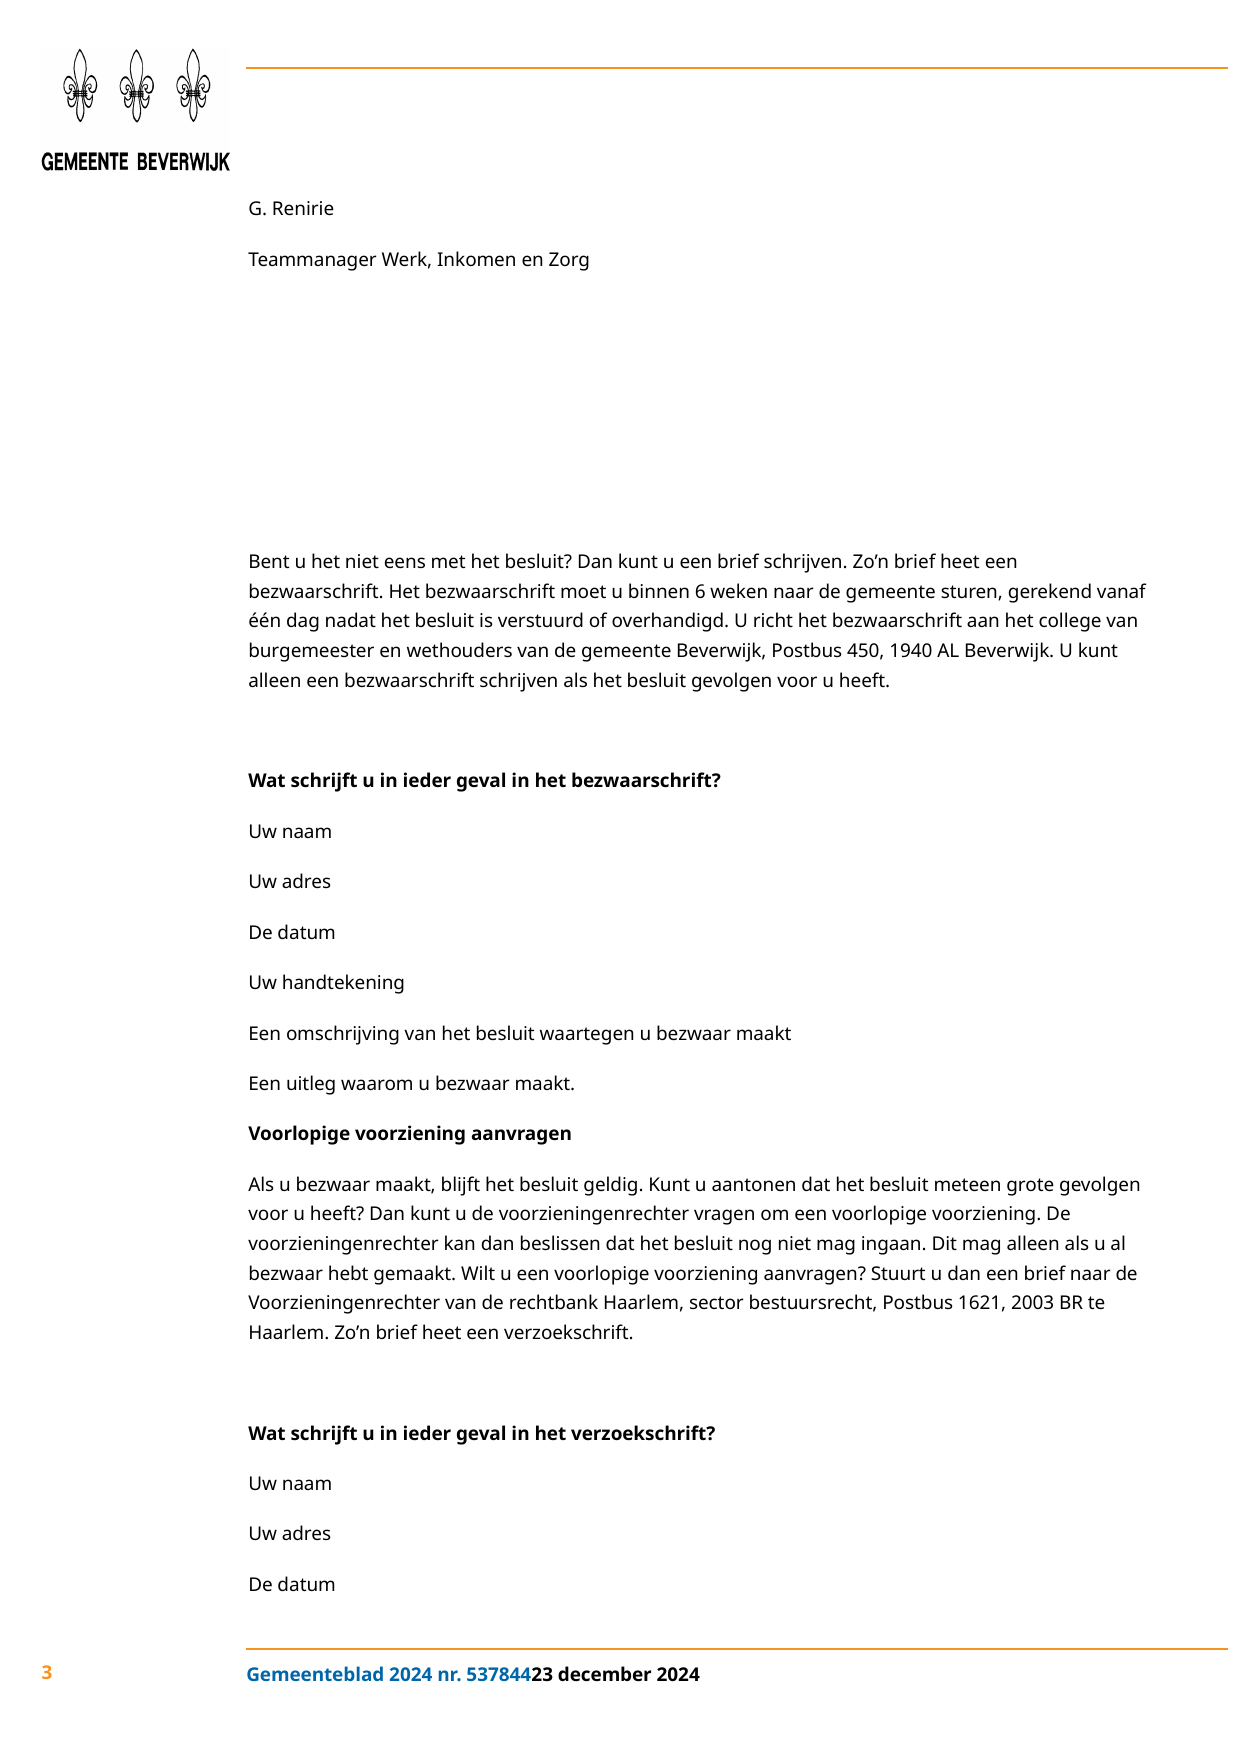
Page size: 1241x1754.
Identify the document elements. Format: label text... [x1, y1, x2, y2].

text Teammanager Werk, Inkomen en Zorg [248, 246, 1152, 272]
text Wat schrijft u in ieder geval in het verzoekschrift? [248, 1420, 1152, 1446]
text De datum [248, 1571, 1152, 1597]
text Uw adres [248, 868, 1152, 894]
text Voorlopige voorziening aanvragen [248, 1121, 1152, 1146]
text De datum [248, 919, 1152, 945]
text Als u bezwaar maakt, blijft het besluit geldig. Kunt u aantonen dat het besluit meteen grote gevolgen voor u heeft? Dan kunt u de voorzieningenrechter vragen om een voorlopige voorziening. De voorzieningenrechter kan dan beslissen dat het besluit nog niet mag ingaan. Dit mag alleen als u al bezwaar hebt gemaakt. Wilt u een voorlopige voorziening aanvragen? Stuurt u dan een brief naar de Voorzieningenrechter van de rechtbank Haarlem, sector bestuursrecht, Postbus 1621, 2003 BR te Haarlem. Zo’n brief heet een verzoekschrift. [248, 1171, 1152, 1345]
text Uw naam [248, 1470, 1152, 1496]
picture [41, 47, 231, 172]
text Wat schrijft u in ieder geval in het bezwaarschrift? [248, 768, 1152, 793]
text Een omschrijving van het besluit waartegen u bezwaar maakt [248, 1020, 1152, 1046]
text Uw adres [248, 1521, 1152, 1546]
text Uw naam [248, 818, 1152, 844]
text G. Renirie [248, 196, 1152, 221]
text Bent u het niet eens met het besluit? Dan kunt u een brief schrijven. Zo’n brief heet een bezwaarschrift. Het bezwaarschrift moet u binnen 6 weken naar de gemeente sturen, gerekend vanaf één dag nadat het besluit is verstuurd of overhandigd. U richt het bezwaarschrift aan het college van burgemeester en wethouders van de gemeente Beverwijk, Postbus 450, 1940 AL Beverwijk. U kunt alleen een bezwaarschrift schrijven als het besluit gevolgen voor u heeft. [248, 548, 1152, 693]
text Uw handtekening [248, 969, 1152, 995]
text Een uitleg waarom u bezwaar maakt. [248, 1070, 1152, 1096]
